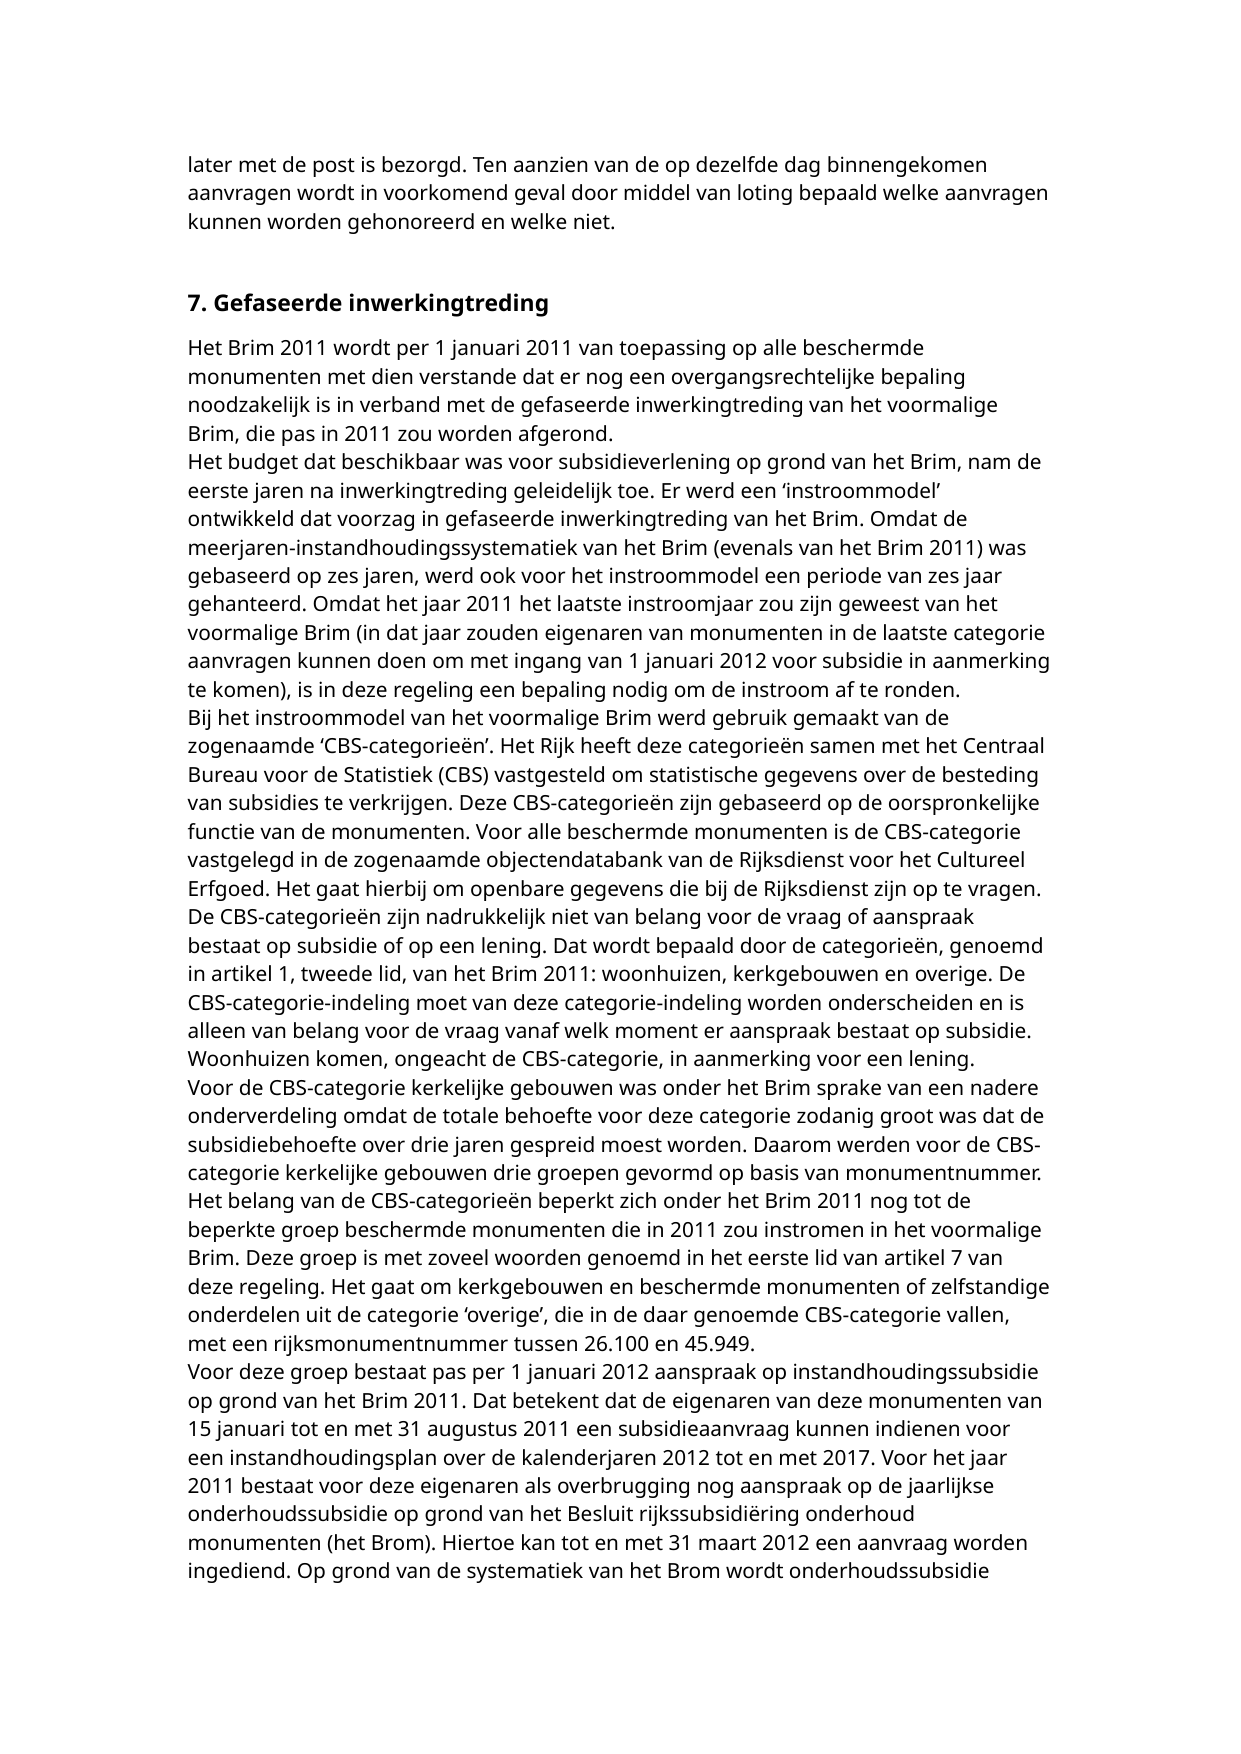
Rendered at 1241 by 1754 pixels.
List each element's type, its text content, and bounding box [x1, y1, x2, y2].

text later met de post is bezorgd. Ten aanzien van de op dezelfde dag binnengekomen aanvragen wordt in voorkomend geval door middel van loting bepaald welke aanvragen kunnen worden gehonoreerd en welke niet. [187, 150, 1053, 235]
text Het budget dat beschikbaar was voor subsidieverlening op grond van het Brim, nam de eerste jaren na inwerkingtreding geleidelijk toe. Er werd een ‘instroommodel’ ontwikkeld dat voorzag in gefaseerde inwerkingtreding van het Brim. Omdat de meerjaren-instandhoudingssystematiek van het Brim (evenals van het Brim 2011) was gebaseerd op zes jaren, werd ook voor het instroommodel een periode van zes jaar gehanteerd. Omdat het jaar 2011 het laatste instroomjaar zou zijn geweest van het voormalige Brim (in dat jaar zouden eigenaren van monumenten in de laatste categorie aanvragen kunnen doen om met ingang van 1 januari 2012 voor subsidie in aanmerking te komen), is in deze regeling een bepaling nodig om de instroom af te ronden. [187, 447, 1053, 703]
text De CBS-categorieën zijn nadrukkelijk niet van belang voor de vraag of aanspraak bestaat op subsidie of op een lening. Dat wordt bepaald door de categorieën, genoemd in artikel 1, tweede lid, van het Brim 2011: woonhuizen, kerkgebouwen en overige. De CBS-categorie-indeling moet van deze categorie-indeling worden onderscheiden en is alleen van belang voor de vraag vanaf welk moment er aanspraak bestaat op subsidie. Woonhuizen komen, ongeacht de CBS-categorie, in aanmerking voor een lening. [187, 902, 1053, 1073]
text Voor deze groep bestaat pas per 1 januari 2012 aanspraak op instandhoudingssubsidie op grond van het Brim 2011. Dat betekent dat de eigenaren van deze monumenten van 15 januari tot en met 31 augustus 2011 een subsidieaanvraag kunnen indienen voor een instandhoudingsplan over de kalenderjaren 2012 tot en met 2017. Voor het jaar 2011 bestaat voor deze eigenaren als overbrugging nog aanspraak op de jaarlijkse onderhoudssubsidie op grond van het Besluit rijkssubsidiëring onderhoud monumenten (het Brom). Hiertoe kan tot en met 31 maart 2012 een aanvraag worden ingediend. Op grond van de systematiek van het Brom wordt onderhoudssubsidie [187, 1357, 1053, 1585]
text Het Brim 2011 wordt per 1 januari 2011 van toepassing op alle beschermde monumenten met dien verstande dat er nog een overgangsrechtelijke bepaling noodzakelijk is in verband met de gefaseerde inwerkingtreding van het voormalige Brim, die pas in 2011 zou worden afgerond. [187, 333, 1053, 447]
subtitle 7. Gefaseerde inwerkingtreding [187, 287, 1053, 318]
text Het belang van de CBS-categorieën beperkt zich onder het Brim 2011 nog tot de beperkte groep beschermde monumenten die in 2011 zou instromen in het voormalige Brim. Deze groep is met zoveel woorden genoemd in het eerste lid van artikel 7 van deze regeling. Het gaat om kerkgebouwen en beschermde monumenten of zelfstandige onderdelen uit de categorie ‘overige’, die in de daar genoemde CBS-categorie vallen, met een rijksmonumentnummer tussen 26.100 en 45.949. [187, 1187, 1053, 1357]
text Bij het instroommodel van het voormalige Brim werd gebruik gemaakt van de zogenaamde ‘CBS-categorieën’. Het Rijk heeft deze categorieën samen met het Centraal Bureau voor de Statistiek (CBS) vastgesteld om statistische gegevens over de besteding van subsidies te verkrijgen. Deze CBS-categorieën zijn gebaseerd op de oorspronkelijke functie van de monumenten. Voor alle beschermde monumenten is de CBS-categorie vastgelegd in de zogenaamde objectendatabank van de Rijksdienst voor het Cultureel Erfgoed. Het gaat hierbij om openbare gegevens die bij de Rijksdienst zijn op te vragen. [187, 703, 1053, 902]
text Voor de CBS-categorie kerkelijke gebouwen was onder het Brim sprake van een nadere onderverdeling omdat de totale behoefte voor deze categorie zodanig groot was dat de subsidiebehoefte over drie jaren gespreid moest worden. Daarom werden voor de CBS-categorie kerkelijke gebouwen drie groepen gevormd op basis van monumentnummer. [187, 1073, 1053, 1187]
